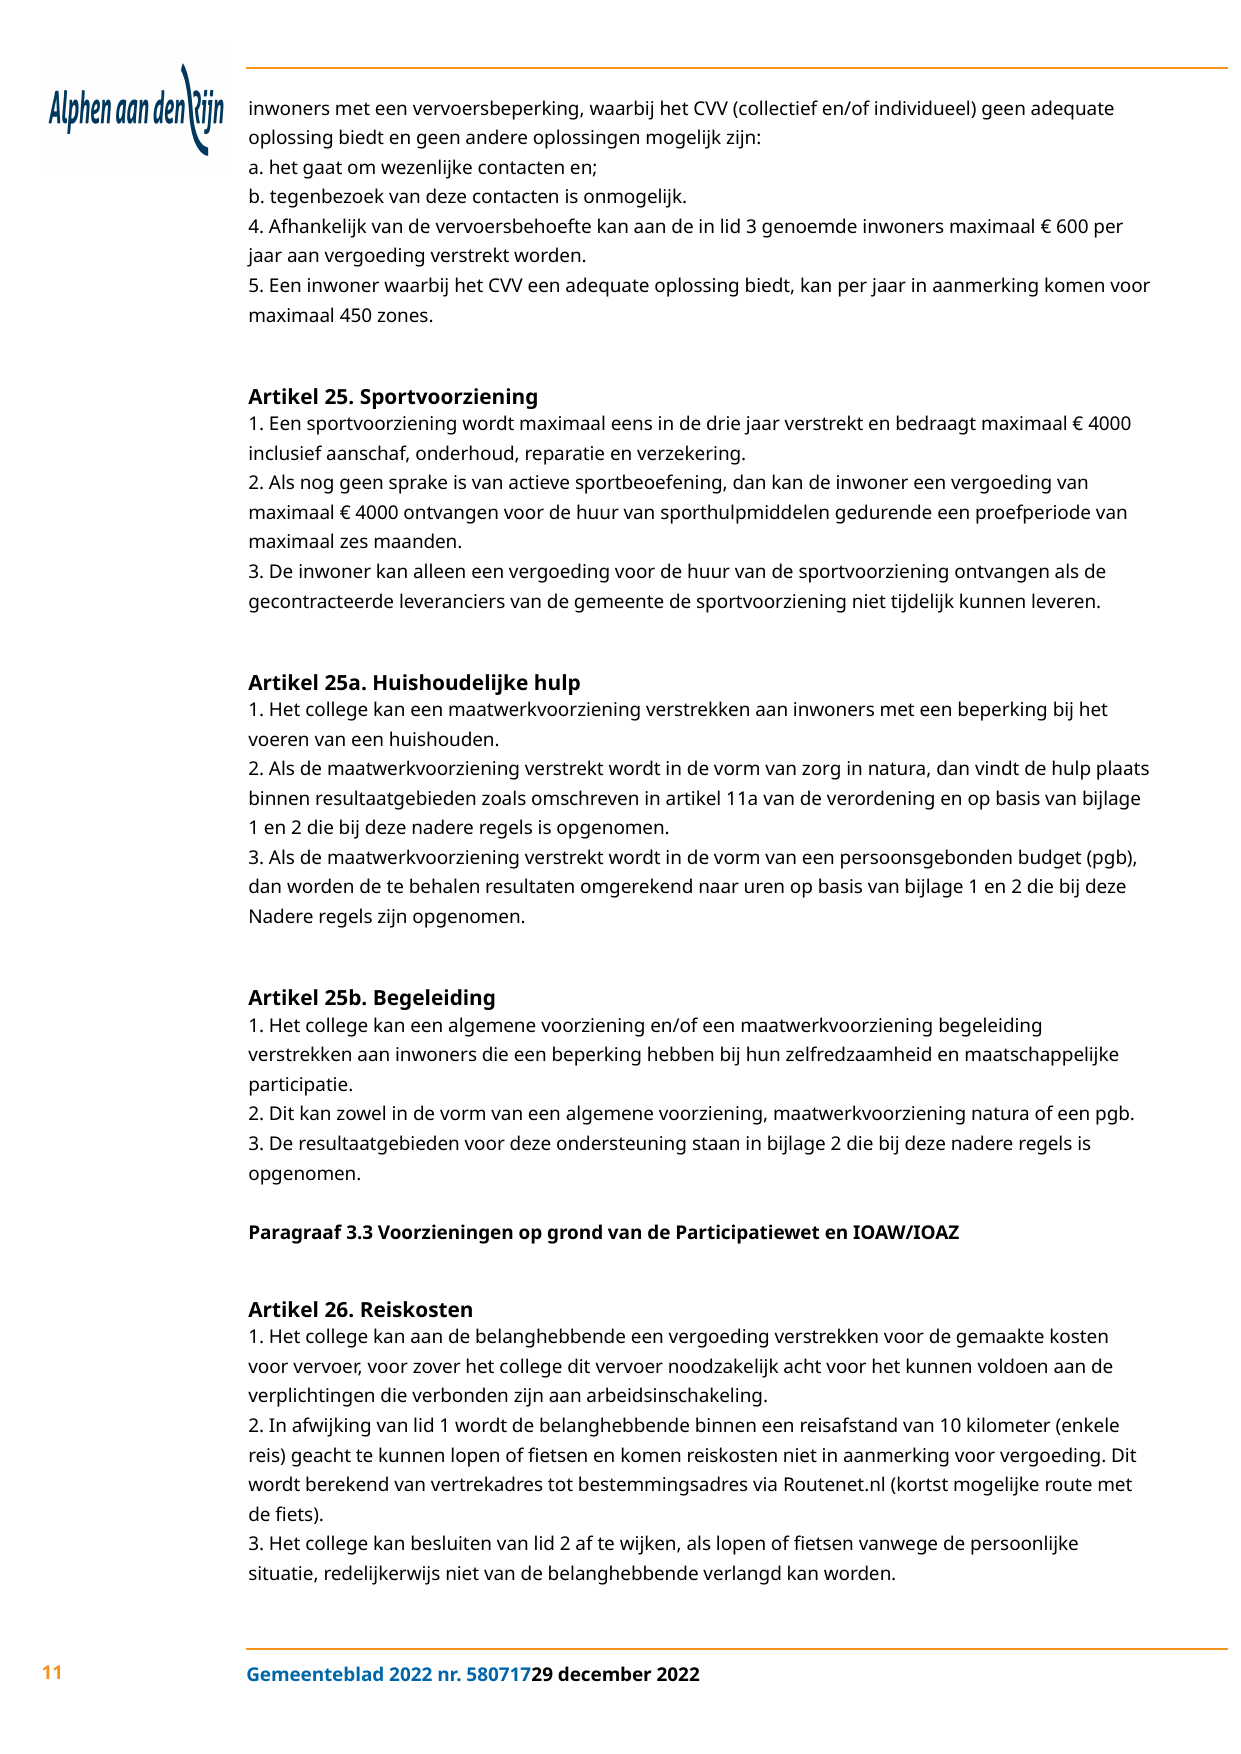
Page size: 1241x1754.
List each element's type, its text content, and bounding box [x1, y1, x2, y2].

text 2. Als nog geen sprake is van actieve sportbeoefening, dan kan de inwoner een vergoeding van maximaal € 4000 ontvangen voor de huur van sporthulpmiddelen gedurende een proefperiode van maximaal zes maanden. [248, 469, 1152, 554]
text a. het gaat om wezenlijke contacten en; [248, 154, 1152, 180]
text 3. Het college kan besluiten van lid 2 af te wijken, als lopen of fietsen vanwege de persoonlijke situatie, redelijkerwijs niet van de belanghebbende verlangd kan worden. [248, 1531, 1152, 1586]
text 1. Een sportvoorziening wordt maximaal eens in de drie jaar verstrekt en bedraagt maximaal € 4000 inclusief aanschaf, onderhoud, reparatie en verzekering. [248, 410, 1152, 466]
text Artikel 25. Sportvoorziening [248, 382, 1152, 410]
picture [41, 47, 231, 172]
text 5. Een inwoner waarbij het CVV een adequate oplossing biedt, kan per jaar in aanmerking komen voor maximaal 450 zones. [248, 272, 1152, 328]
text b. tegenbezoek van deze contacten is onmogelijk. [248, 183, 1152, 209]
text 3. De resultaatgebieden voor deze ondersteuning staan in bijlage 2 die bij deze nadere regels is opgenomen. [248, 1130, 1152, 1185]
text 2. In afwijking van lid 1 wordt de belanghebbende binnen een reisafstand van 10 kilometer (enkele reis) geacht te kunnen lopen of fietsen en komen reiskosten niet in aanmerking voor vergoeding. Dit wordt berekend van vertrekadres tot bestemmingsadres via Routenet.nl (kortst mogelijke route met de fiets). [248, 1412, 1152, 1527]
text Artikel 25b. Begeleiding [248, 983, 1152, 1012]
text inwoners met een vervoersbeperking, waarbij het CVV (collectief en/of individueel) geen adequate oplossing biedt en geen andere oplossingen mogelijk zijn: [248, 95, 1152, 150]
text 1. Het college kan aan de belanghebbende een vergoeding verstrekken voor de gemaakte kosten voor vervoer, voor zover het college dit vervoer noodzakelijk acht voor het kunnen voldoen aan de verplichtingen die verbonden zijn aan arbeidsinschakeling. [248, 1323, 1152, 1408]
text Artikel 25a. Huishoudelijke hulp [248, 668, 1152, 696]
text 2. Als de maatwerkvoorziening verstrekt wordt in de vorm van zorg in natura, dan vindt de hulp plaats binnen resultaatgebieden zoals omschreven in artikel 11a van de verordening en op basis van bijlage 1 en 2 die bij deze nadere regels is opgenomen. [248, 755, 1152, 840]
text 3. Als de maatwerkvoorziening verstrekt wordt in de vorm van een persoonsgebonden budget (pgb), dan worden de te behalen resultaten omgerekend naar uren op basis van bijlage 1 en 2 die bij deze Nadere regels zijn opgenomen. [248, 844, 1152, 929]
text Paragraaf 3.3 Voorzieningen op grond van de Participatiewet en IOAW/IOAZ [248, 1219, 1152, 1244]
text 1. Het college kan een algemene voorziening en/of een maatwerkvoorziening begeleiding verstrekken aan inwoners die een beperking hebben bij hun zelfredzaamheid en maatschappelijke participatie. [248, 1012, 1152, 1097]
text 3. De inwoner kan alleen een vergoeding voor de huur van de sportvoorziening ontvangen als de gecontracteerde leveranciers van de gemeente de sportvoorziening niet tijdelijk kunnen leveren. [248, 558, 1152, 613]
text 1. Het college kan een maatwerkvoorziening verstrekken aan inwoners met een beperking bij het voeren van een huishouden. [248, 696, 1152, 752]
text 2. Dit kan zowel in de vorm van een algemene voorziening, maatwerkvoorziening natura of een pgb. [248, 1101, 1152, 1126]
text Artikel 26. Reiskosten [248, 1295, 1152, 1323]
text 4. Afhankelijk van de vervoersbehoefte kan aan de in lid 3 genoemde inwoners maximaal € 600 per jaar aan vergoeding verstrekt worden. [248, 213, 1152, 268]
